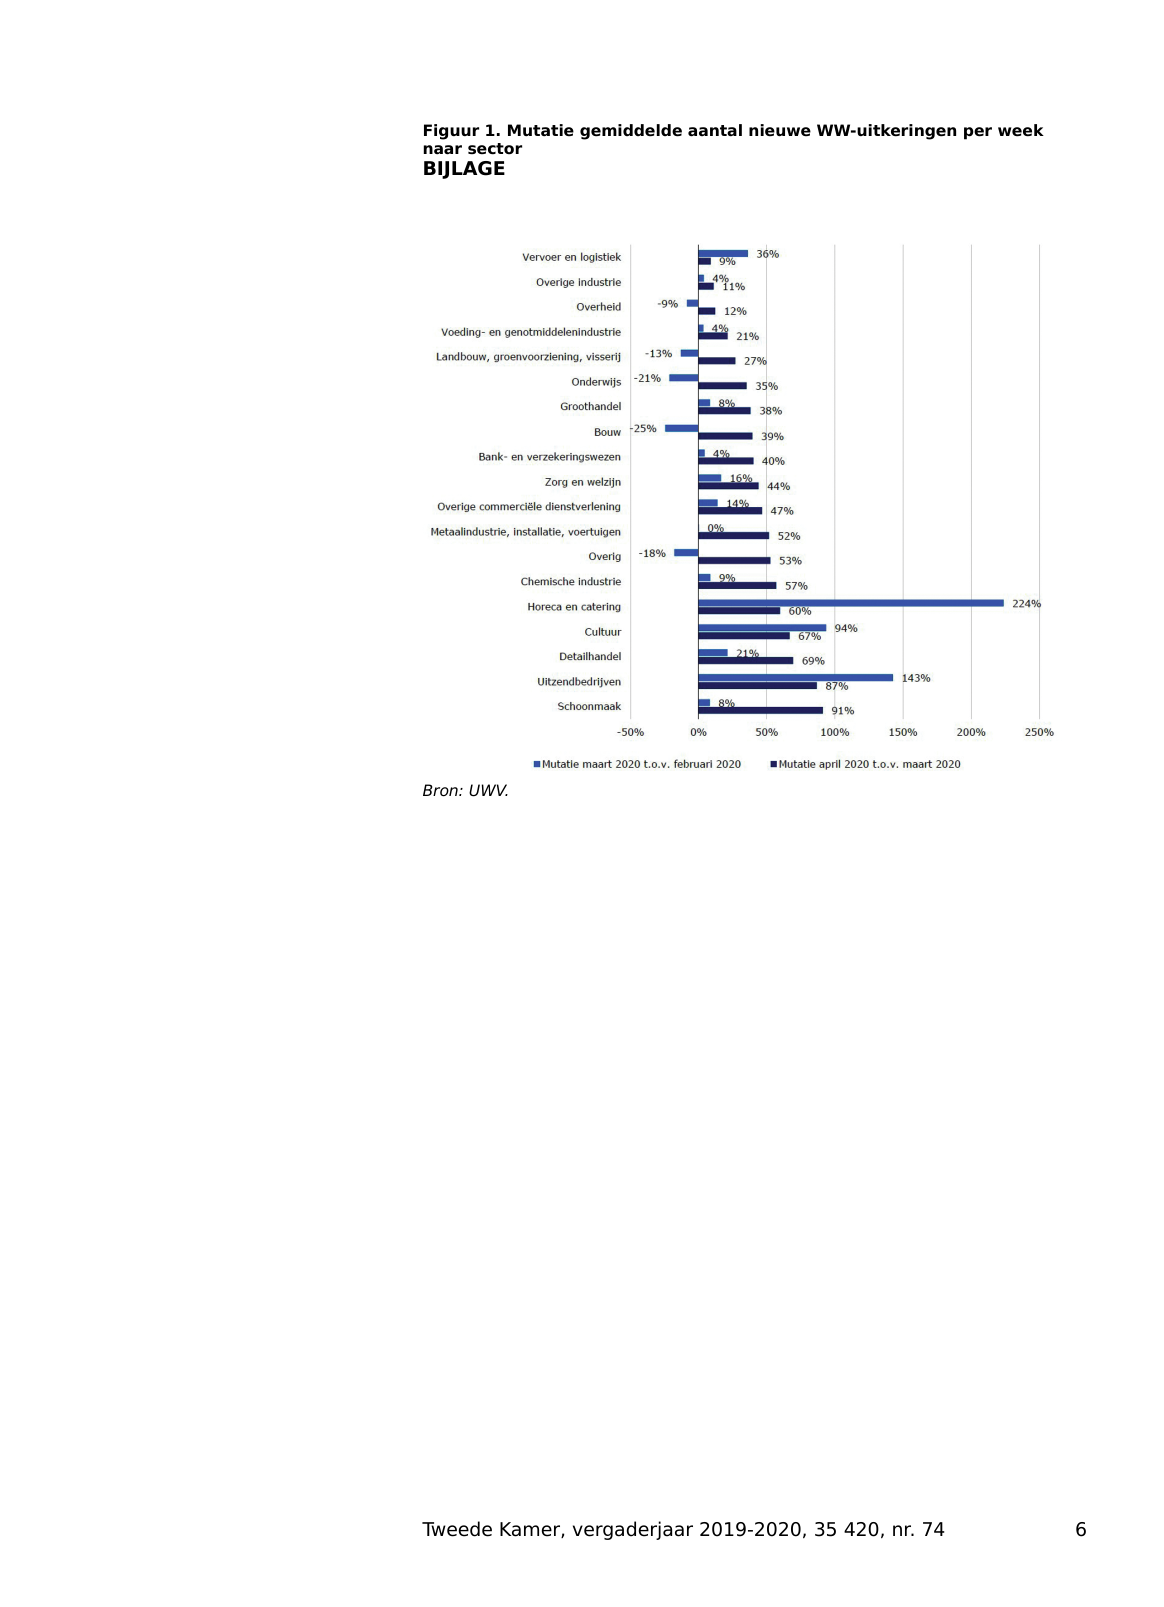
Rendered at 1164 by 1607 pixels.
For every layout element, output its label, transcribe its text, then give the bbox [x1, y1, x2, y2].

text Figuur 1. Mutatie gemiddelde aantal nieuwe WW-uitkeringen per week naar sector [422, 122, 1072, 158]
subtitle BIJLAGE [77, 89, 1087, 180]
picture [422, 238, 1072, 771]
text Bron: UWV. [422, 782, 1072, 800]
